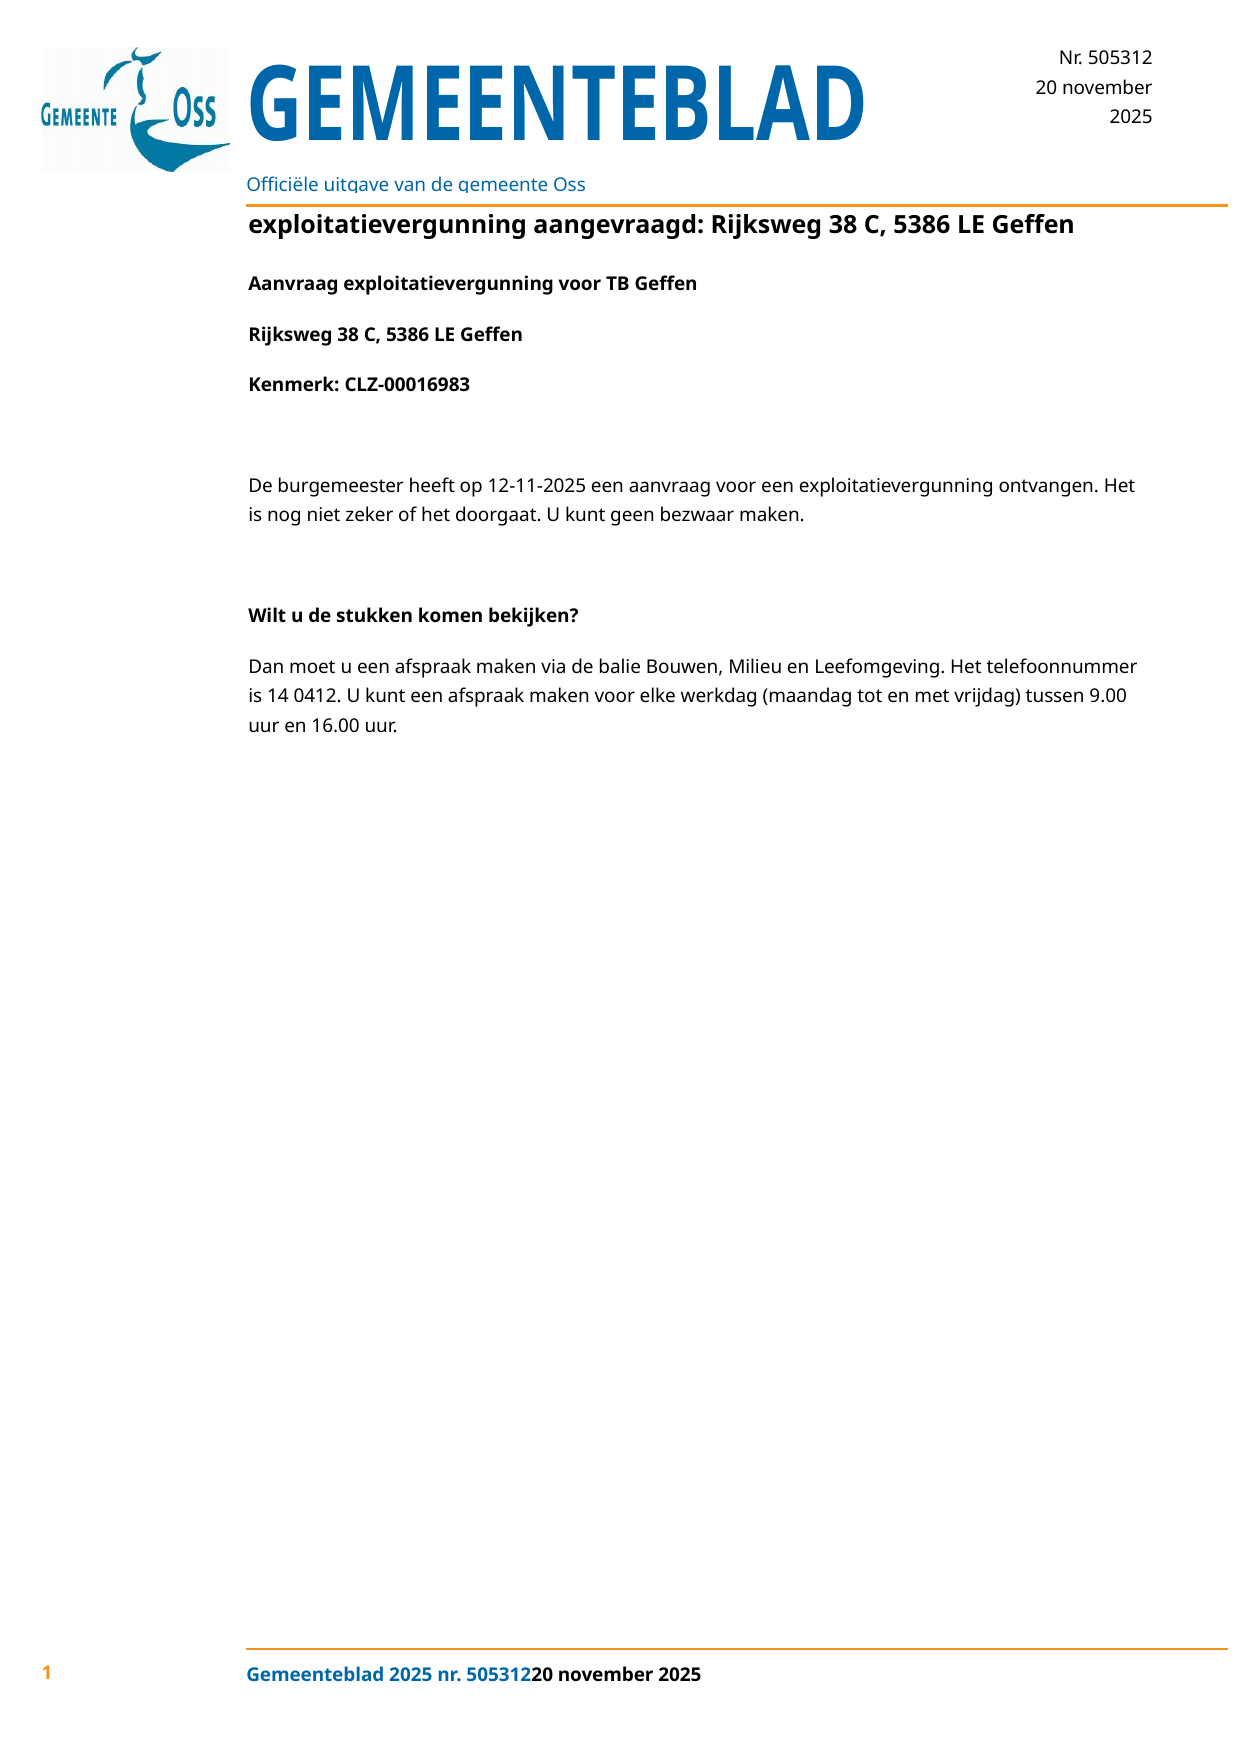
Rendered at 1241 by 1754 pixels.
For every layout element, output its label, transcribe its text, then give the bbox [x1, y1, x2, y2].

text Dan moet u een afspraak maken via de balie Bouwen, Milieu en Leefomgeving. Het telefoonnummer is 14 0412. U kunt een afspraak maken voor elke werkdag (maandag tot en met vrijdag) tussen 9.00 uur en 16.00 uur. [248, 653, 1152, 738]
text Rijksweg 38 C, 5386 LE Geffen [248, 321, 1152, 346]
picture [41, 47, 231, 172]
text Aanvraag exploitatievergunning voor TB Geffen [248, 270, 1152, 296]
text De burgemeester heeft op 12-11-2025 een aanvraag voor een exploitatievergunning ontvangen. Het is nog niet zeker of het doorgaat. U kunt geen bezwaar maken. [248, 472, 1152, 527]
text exploitatievergunning aangevraagd: Rijksweg 38 C, 5386 LE Geffen [248, 207, 1152, 241]
text Wilt u de stukken komen bekijken? [248, 602, 1152, 628]
text Kenmerk: CLZ-00016983 [248, 371, 1152, 397]
